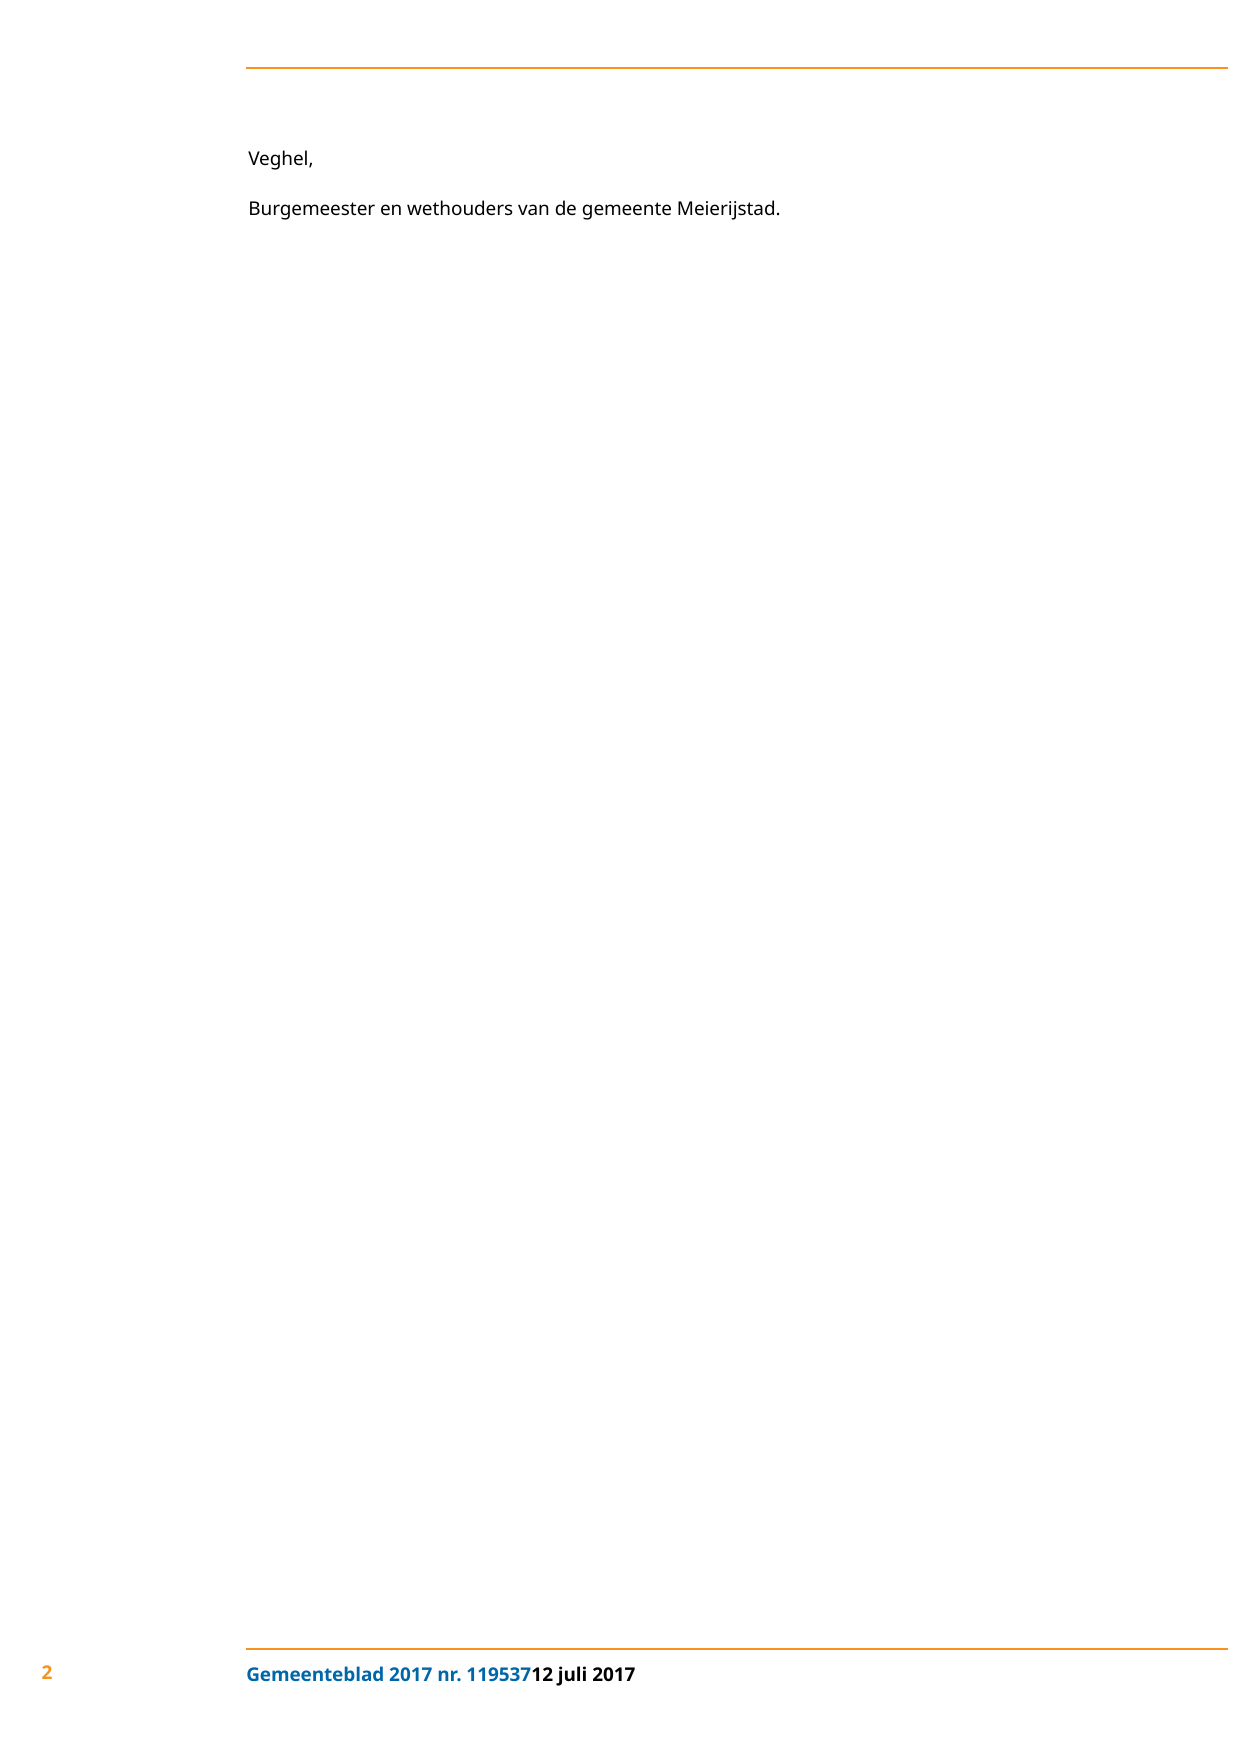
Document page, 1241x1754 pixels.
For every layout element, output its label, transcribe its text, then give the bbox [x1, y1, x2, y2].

text Burgemeester en wethouders van de gemeente Meierijstad. [248, 196, 1152, 221]
text Veghel, [248, 145, 1152, 171]
picture [41, 47, 231, 172]
